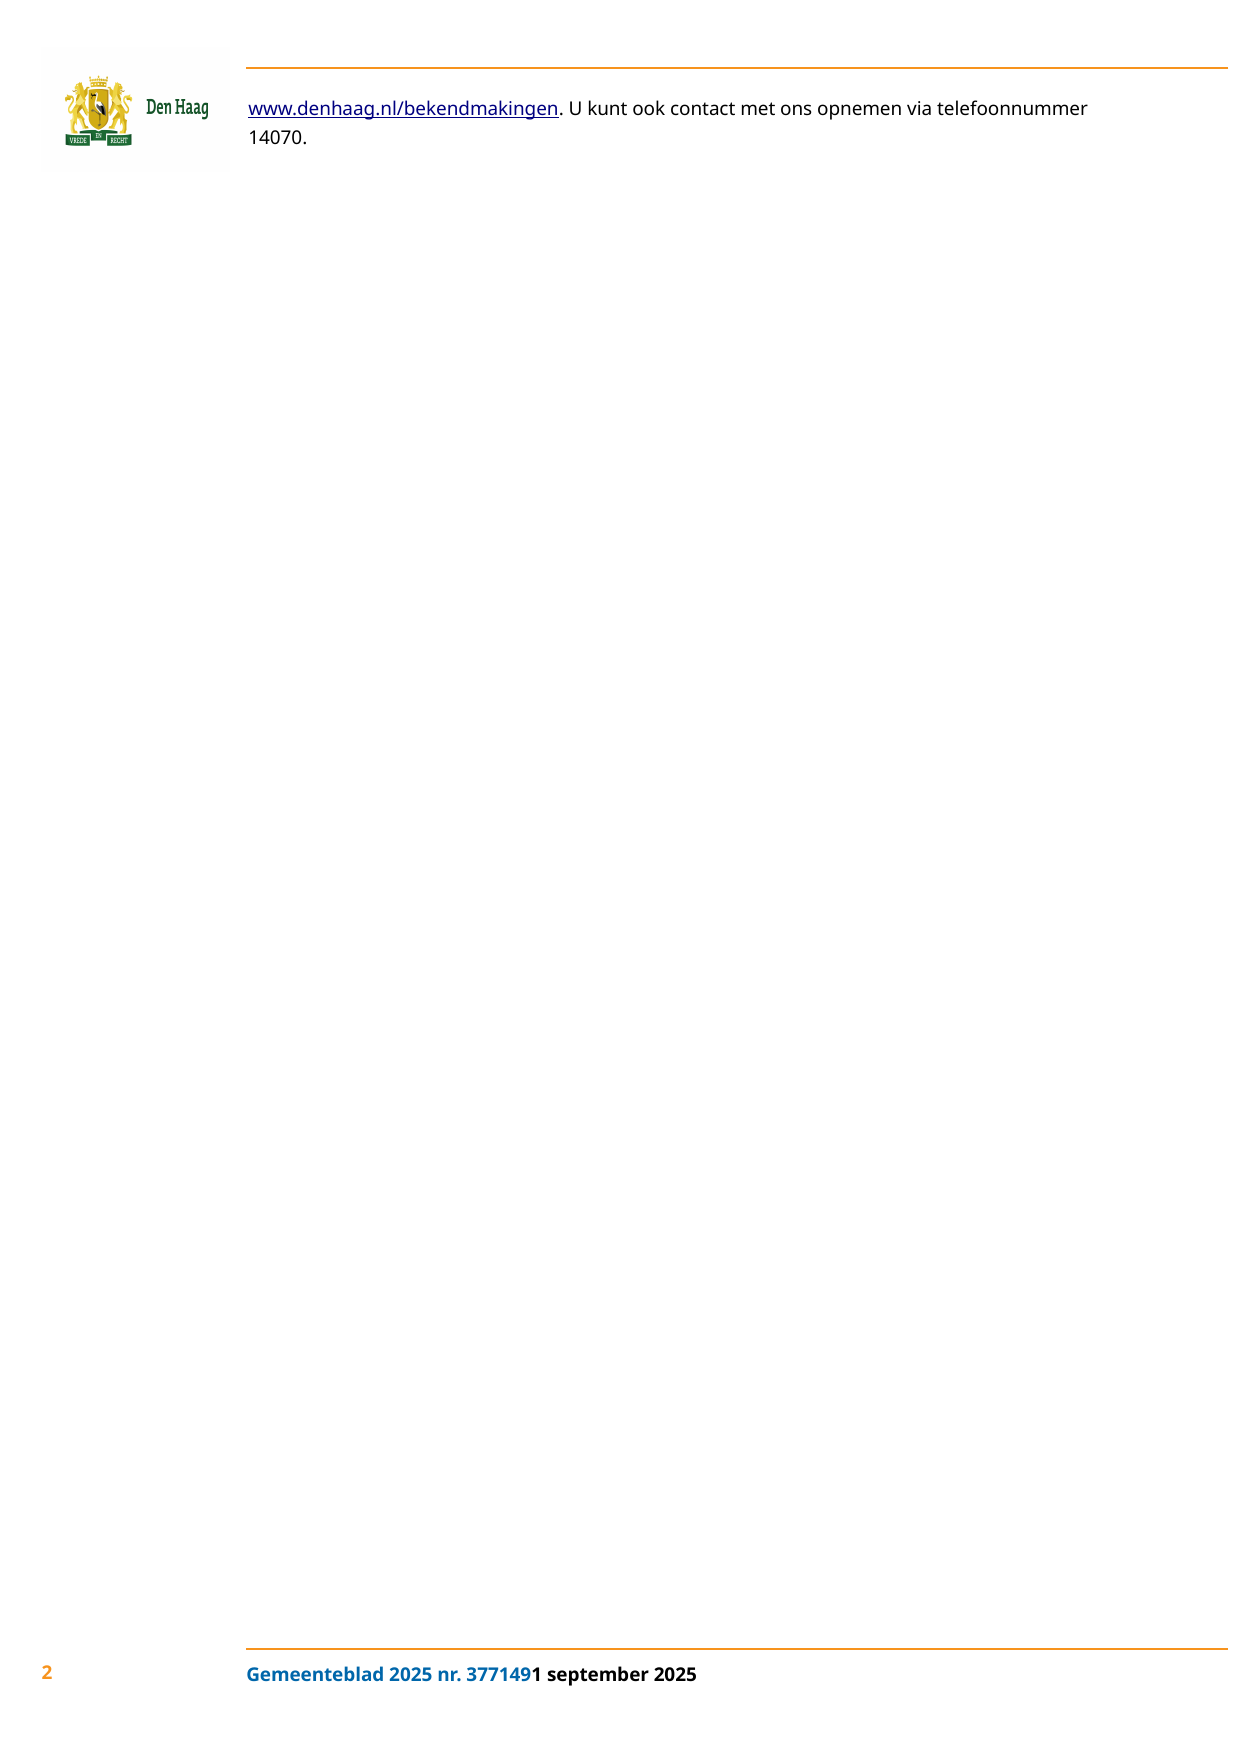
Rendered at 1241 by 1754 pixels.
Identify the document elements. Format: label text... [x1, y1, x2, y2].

picture [41, 47, 231, 172]
text www.denhaag.nl/bekendmakingen. U kunt ook contact met ons opnemen via telefoonnummer 14070. [248, 95, 1152, 150]
